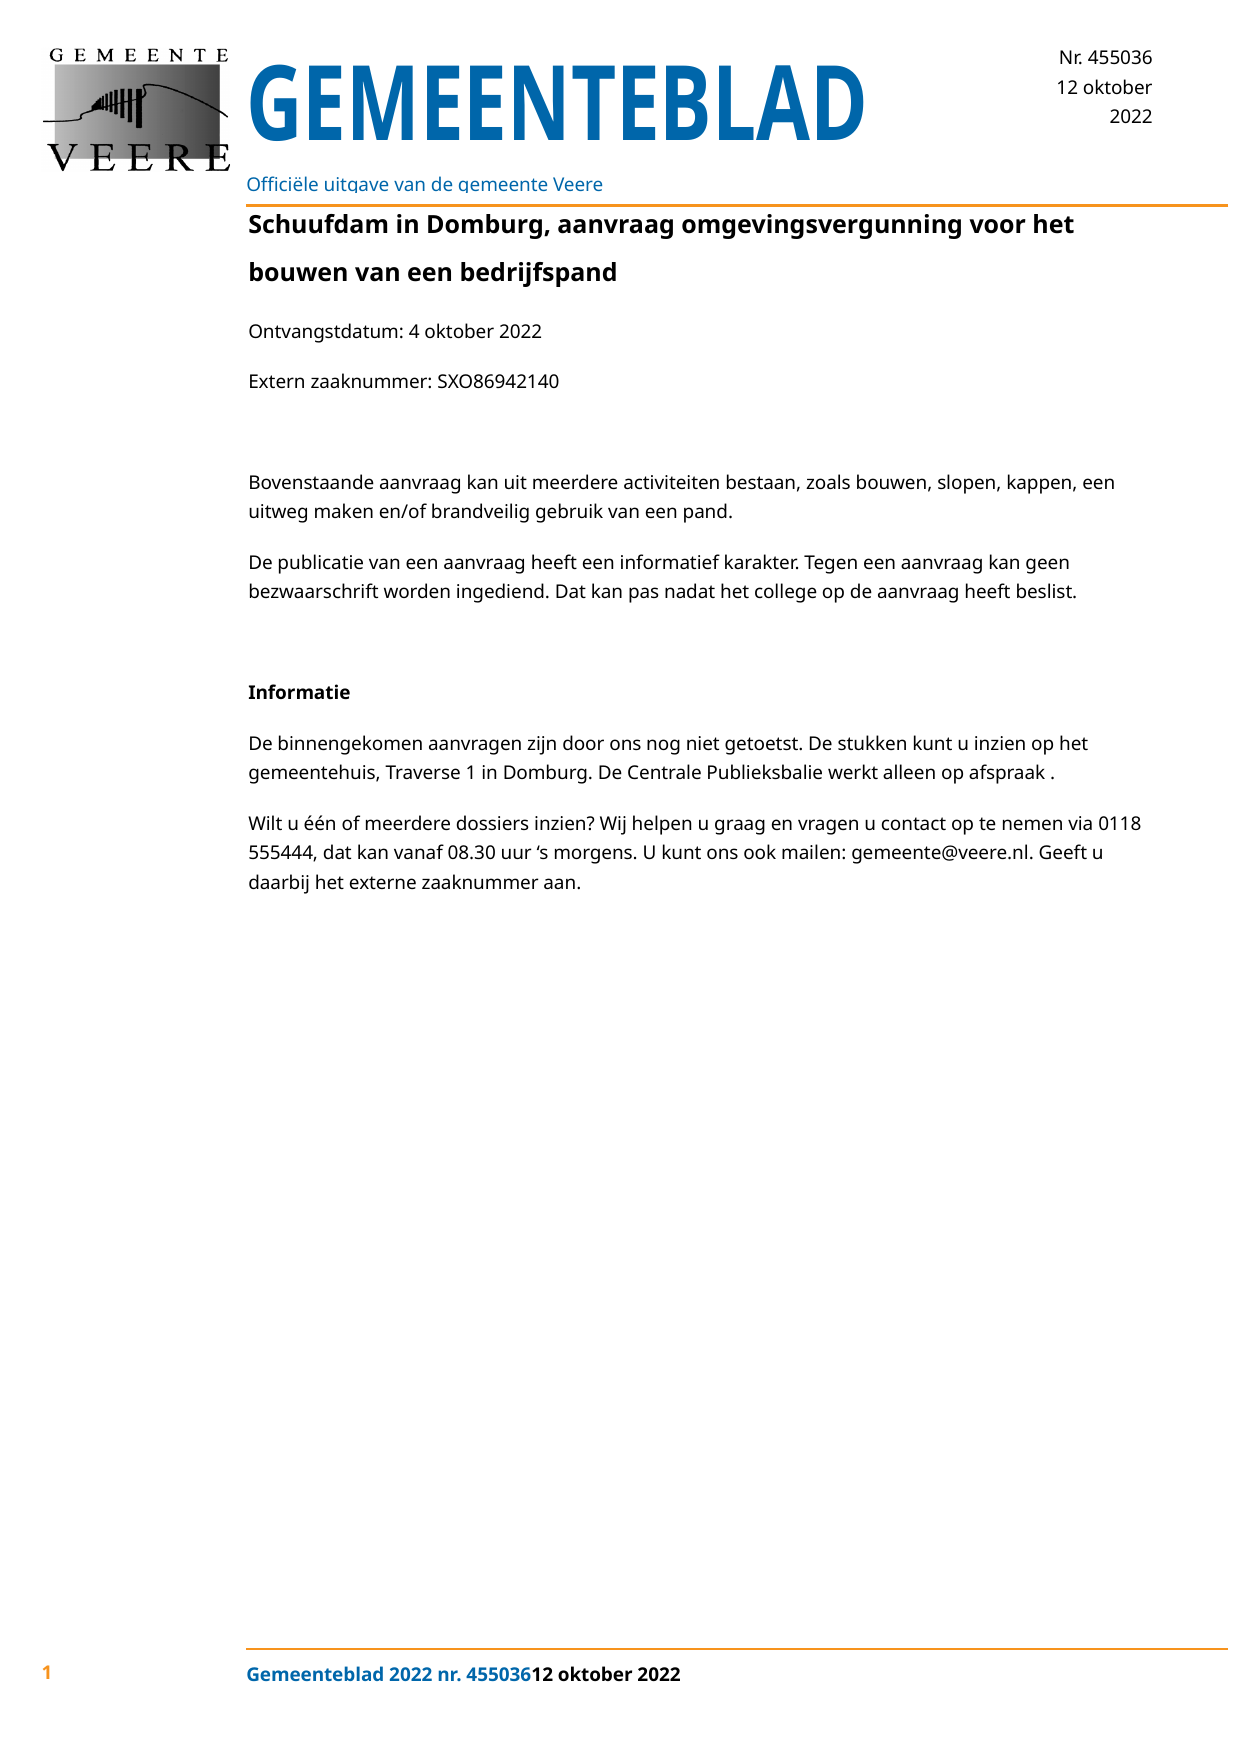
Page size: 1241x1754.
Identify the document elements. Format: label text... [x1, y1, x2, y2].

text Schuufdam in Domburg, aanvraag omgevingsvergunning voor het bouwen van een bedrijfspand [248, 207, 1152, 288]
picture [41, 47, 231, 172]
text De binnengekomen aanvragen zijn door ons nog niet getoetst. De stukken kunt u inzien op het gemeentehuis, Traverse 1 in Domburg. De Centrale Publieksbalie werkt alleen op afspraak . [248, 730, 1152, 785]
text Informatie [248, 679, 1152, 705]
text De publicatie van een aanvraag heeft een informatief karakter. Tegen een aanvraag kan geen bezwaarschrift worden ingediend. Dat kan pas nadat het college op de aanvraag heeft beslist. [248, 549, 1152, 604]
text Ontvangstdatum: 4 oktober 2022 [248, 318, 1152, 344]
text Extern zaaknummer: SXO86942140 [248, 368, 1152, 394]
text Bovenstaande aanvraag kan uit meerdere activiteiten bestaan, zoals bouwen, slopen, kappen, een uitweg maken en/of brandveilig gebruik van een pand. [248, 469, 1152, 524]
text Wilt u één of meerdere dossiers inzien? Wij helpen u graag en vragen u contact op te nemen via 0118 555444, dat kan vanaf 08.30 uur ‘s morgens. U kunt ons ook mailen: gemeente@veere.nl. Geeft u daarbij het externe zaaknummer aan. [248, 810, 1152, 895]
